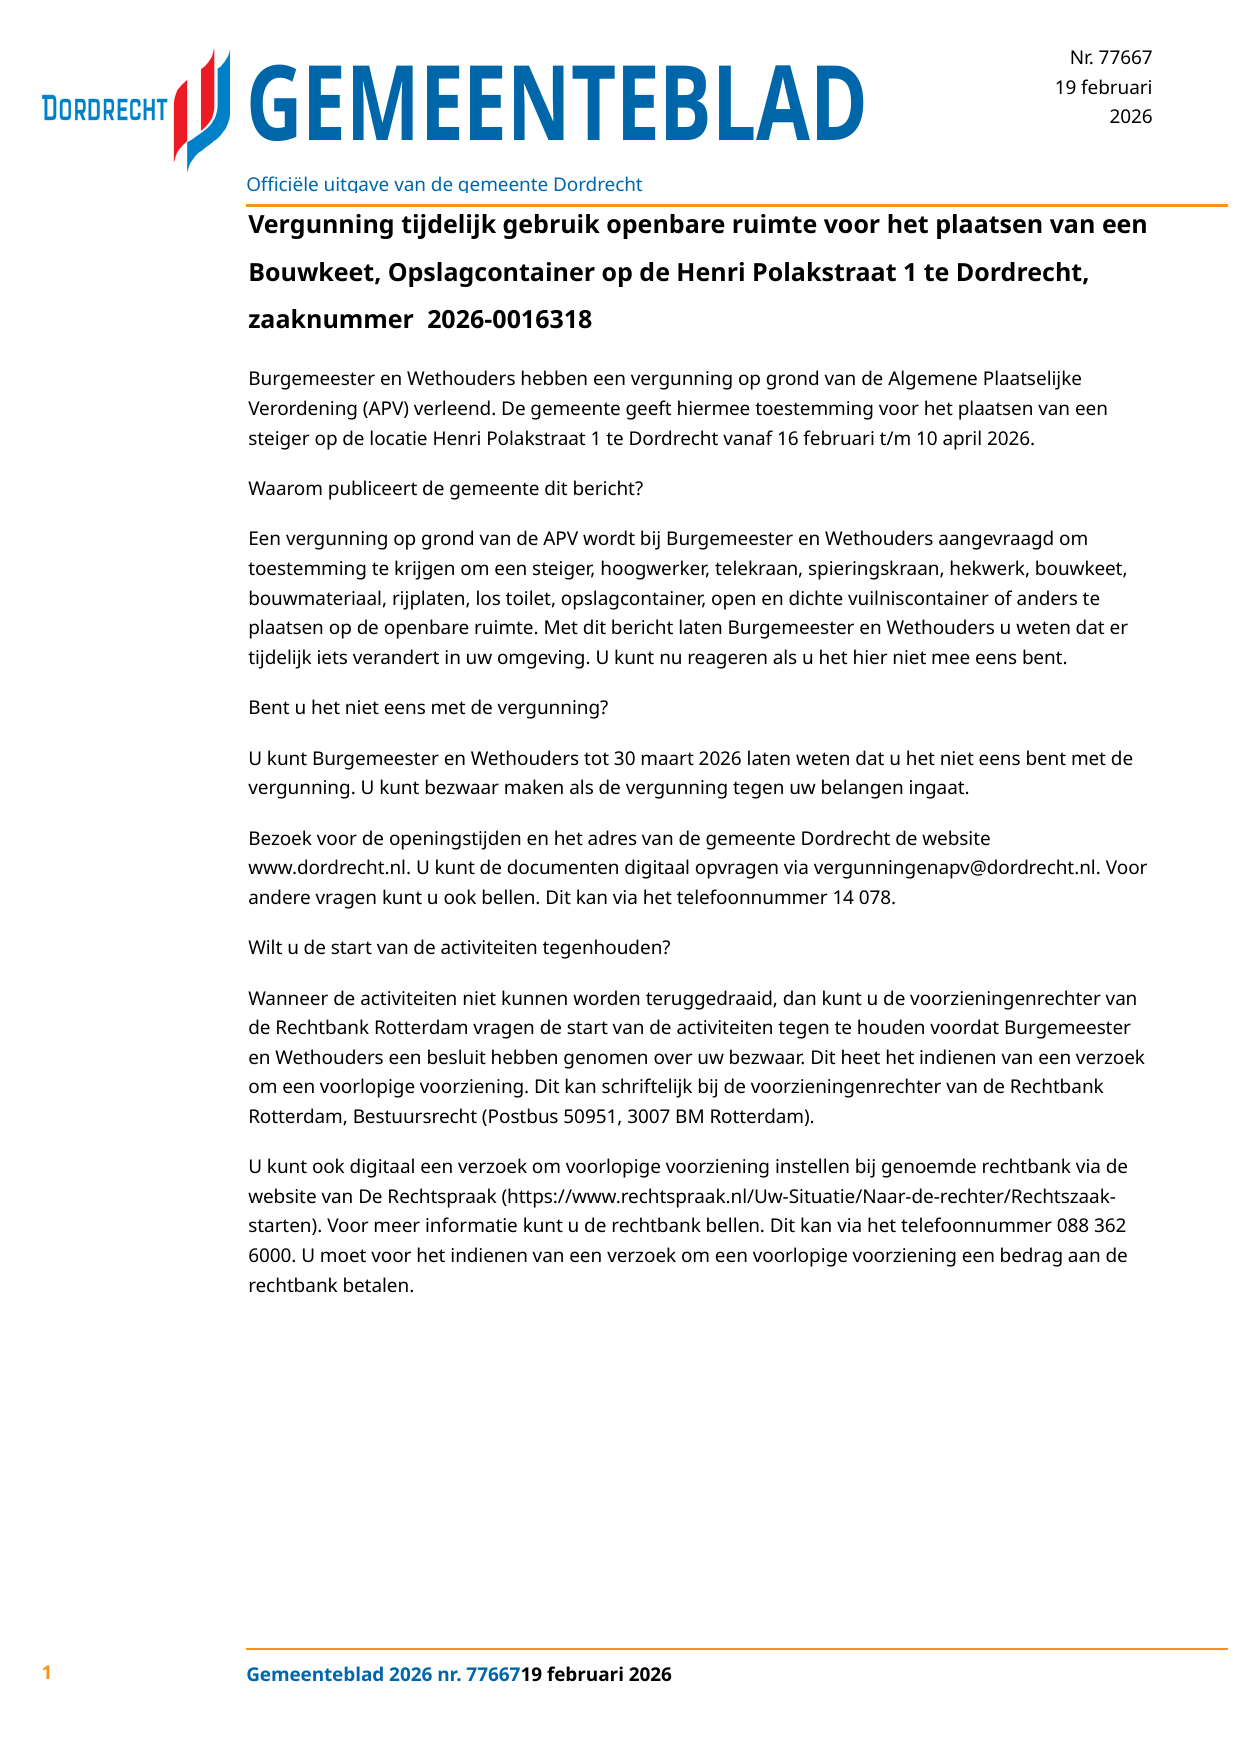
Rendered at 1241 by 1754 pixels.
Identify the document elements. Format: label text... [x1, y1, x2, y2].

text Waarom publiceert de gemeente dit bericht? [248, 475, 1152, 501]
text Burgemeester en Wethouders hebben een vergunning op grond van de Algemene Plaatselijke Verordening (APV) verleend. De gemeente geeft hiermee toestemming voor het plaatsen van een steiger op de locatie Henri Polakstraat 1 te Dordrecht vanaf 16 februari t/m 10 april 2026. [248, 366, 1152, 450]
text Vergunning tijdelijk gebruik openbare ruimte voor het plaatsen van een Bouwkeet, Opslagcontainer op de Henri Polakstraat 1 te Dordrecht, zaaknummer 2026-0016318 [248, 207, 1152, 336]
text Een vergunning op grond van de APV wordt bij Burgemeester en Wethouders aangevraagd om toestemming te krijgen om een steiger, hoogwerker, telekraan, spieringskraan, hekwerk, bouwkeet, bouwmateriaal, rijplaten, los toilet, opslagcontainer, open en dichte vuilniscontainer of anders te plaatsen op de openbare ruimte. Met dit bericht laten Burgemeester en Wethouders u weten dat er tijdelijk iets verandert in uw omgeving. U kunt nu reageren als u het hier niet mee eens bent. [248, 526, 1152, 669]
picture [41, 47, 231, 172]
text U kunt Burgemeester en Wethouders tot 30 maart 2026 laten weten dat u het niet eens bent met de vergunning. U kunt bezwaar maken als de vergunning tegen uw belangen ingaat. [248, 745, 1152, 800]
text U kunt ook digitaal een verzoek om voorlopige voorziening instellen bij genoemde rechtbank via de website van De Rechtspraak (https://www.rechtspraak.nl/Uw-Situatie/Naar-de-rechter/Rechtszaak-starten). Voor meer informatie kunt u de rechtbank bellen. Dit kan via het telefoonnummer 088 362 6000. U moet voor het indienen van een verzoek om een voorlopige voorziening een bedrag aan de rechtbank betalen. [248, 1153, 1152, 1297]
text Bent u het niet eens met de vergunning? [248, 694, 1152, 720]
text Wilt u de start van de activiteiten tegenhouden? [248, 934, 1152, 960]
text Wanneer de activiteiten niet kunnen worden teruggedraaid, dan kunt u de voorzieningenrechter van de Rechtbank Rotterdam vragen de start van de activiteiten tegen te houden voordat Burgemeester en Wethouders een besluit hebben genomen over uw bezwaar. Dit heet het indienen van een verzoek om een voorlopige voorziening. Dit kan schriftelijk bij de voorzieningenrechter van de Rechtbank Rotterdam, Bestuursrecht (Postbus 50951, 3007 BM Rotterdam). [248, 985, 1152, 1129]
text Bezoek voor de openingstijden en het adres van de gemeente Dordrecht de website www.dordrecht.nl. U kunt de documenten digitaal opvragen via vergunningenapv@dordrecht.nl. Voor andere vragen kunt u ook bellen. Dit kan via het telefoonnummer 14 078. [248, 825, 1152, 909]
